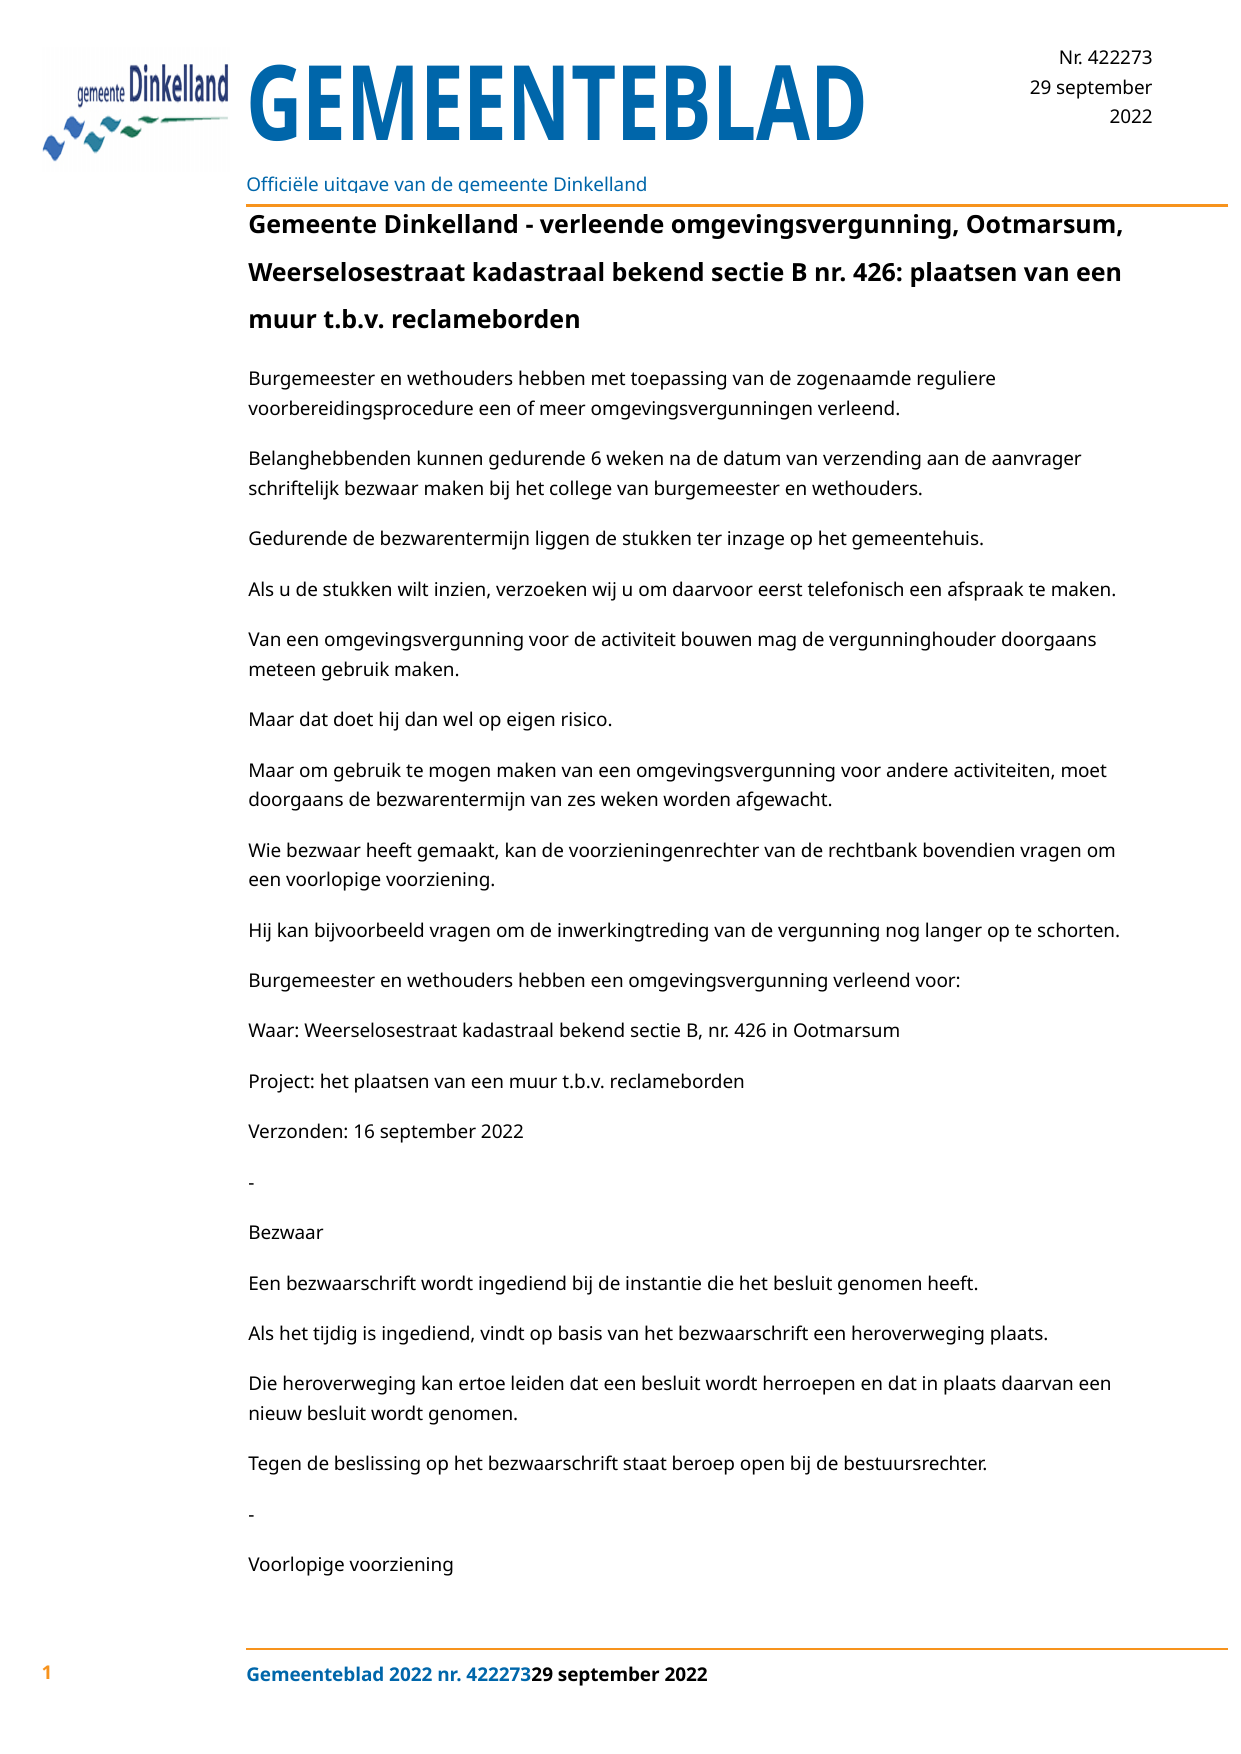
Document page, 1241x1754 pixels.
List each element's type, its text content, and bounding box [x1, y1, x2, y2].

text Van een omgevingsvergunning voor de activiteit bouwen mag de vergunninghouder doorgaans meteen gebruik maken. [248, 626, 1152, 682]
text Die heroverweging kan ertoe leiden dat een besluit wordt herroepen en dat in plaats daarvan een nieuw besluit wordt genomen. [248, 1371, 1152, 1426]
text Burgemeester en wethouders hebben met toepassing van de zogenaamde reguliere voorbereidingsprocedure een of meer omgevingsvergunningen verleend. [248, 366, 1152, 421]
text Belanghebbenden kunnen gedurende 6 weken na de datum van verzending aan de aanvrager schriftelijk bezwaar maken bij het college van burgemeester en wethouders. [248, 446, 1152, 501]
picture [41, 47, 231, 172]
text - [248, 1169, 1152, 1194]
text Verzonden: 16 september 2022 [248, 1118, 1152, 1144]
text Voorlopige voorziening [248, 1551, 1152, 1577]
text Bezwaar [248, 1219, 1152, 1245]
text Hij kan bijvoorbeeld vragen om de inwerkingtreding van de vergunning nog langer op te schorten. [248, 917, 1152, 942]
text Een bezwaarschrift wordt ingediend bij de instantie die het besluit genomen heeft. [248, 1270, 1152, 1295]
text Project: het plaatsen van een muur t.b.v. reclameborden [248, 1068, 1152, 1094]
text Burgemeester en wethouders hebben een omgevingsvergunning verleend voor: [248, 967, 1152, 993]
text Wie bezwaar heeft gemaakt, kan de voorzieningenrechter van de rechtbank bovendien vragen om een voorlopige voorziening. [248, 837, 1152, 892]
text Als het tijdig is ingediend, vindt op basis van het bezwaarschrift een heroverweging plaats. [248, 1320, 1152, 1346]
text Maar om gebruik te mogen maken van een omgevingsvergunning voor andere activiteiten, moet doorgaans de bezwarentermijn van zes weken worden afgewacht. [248, 757, 1152, 812]
text Maar dat doet hij dan wel op eigen risico. [248, 706, 1152, 732]
text Gedurende de bezwarentermijn liggen de stukken ter inzage op het gemeentehuis. [248, 526, 1152, 551]
text - [248, 1501, 1152, 1527]
text Gemeente Dinkelland - verleende omgevingsvergunning, Ootmarsum, Weerselosestraat kadastraal bekend sectie B nr. 426: plaatsen van een muur t.b.v. reclameborden [248, 207, 1152, 336]
text Tegen de beslissing op het bezwaarschrift staat beroep open bij de bestuursrechter. [248, 1451, 1152, 1476]
text Als u de stukken wilt inzien, verzoeken wij u om daarvoor eerst telefonisch een afspraak te maken. [248, 576, 1152, 602]
text Waar: Weerselosestraat kadastraal bekend sectie B, nr. 426 in Ootmarsum [248, 1018, 1152, 1043]
